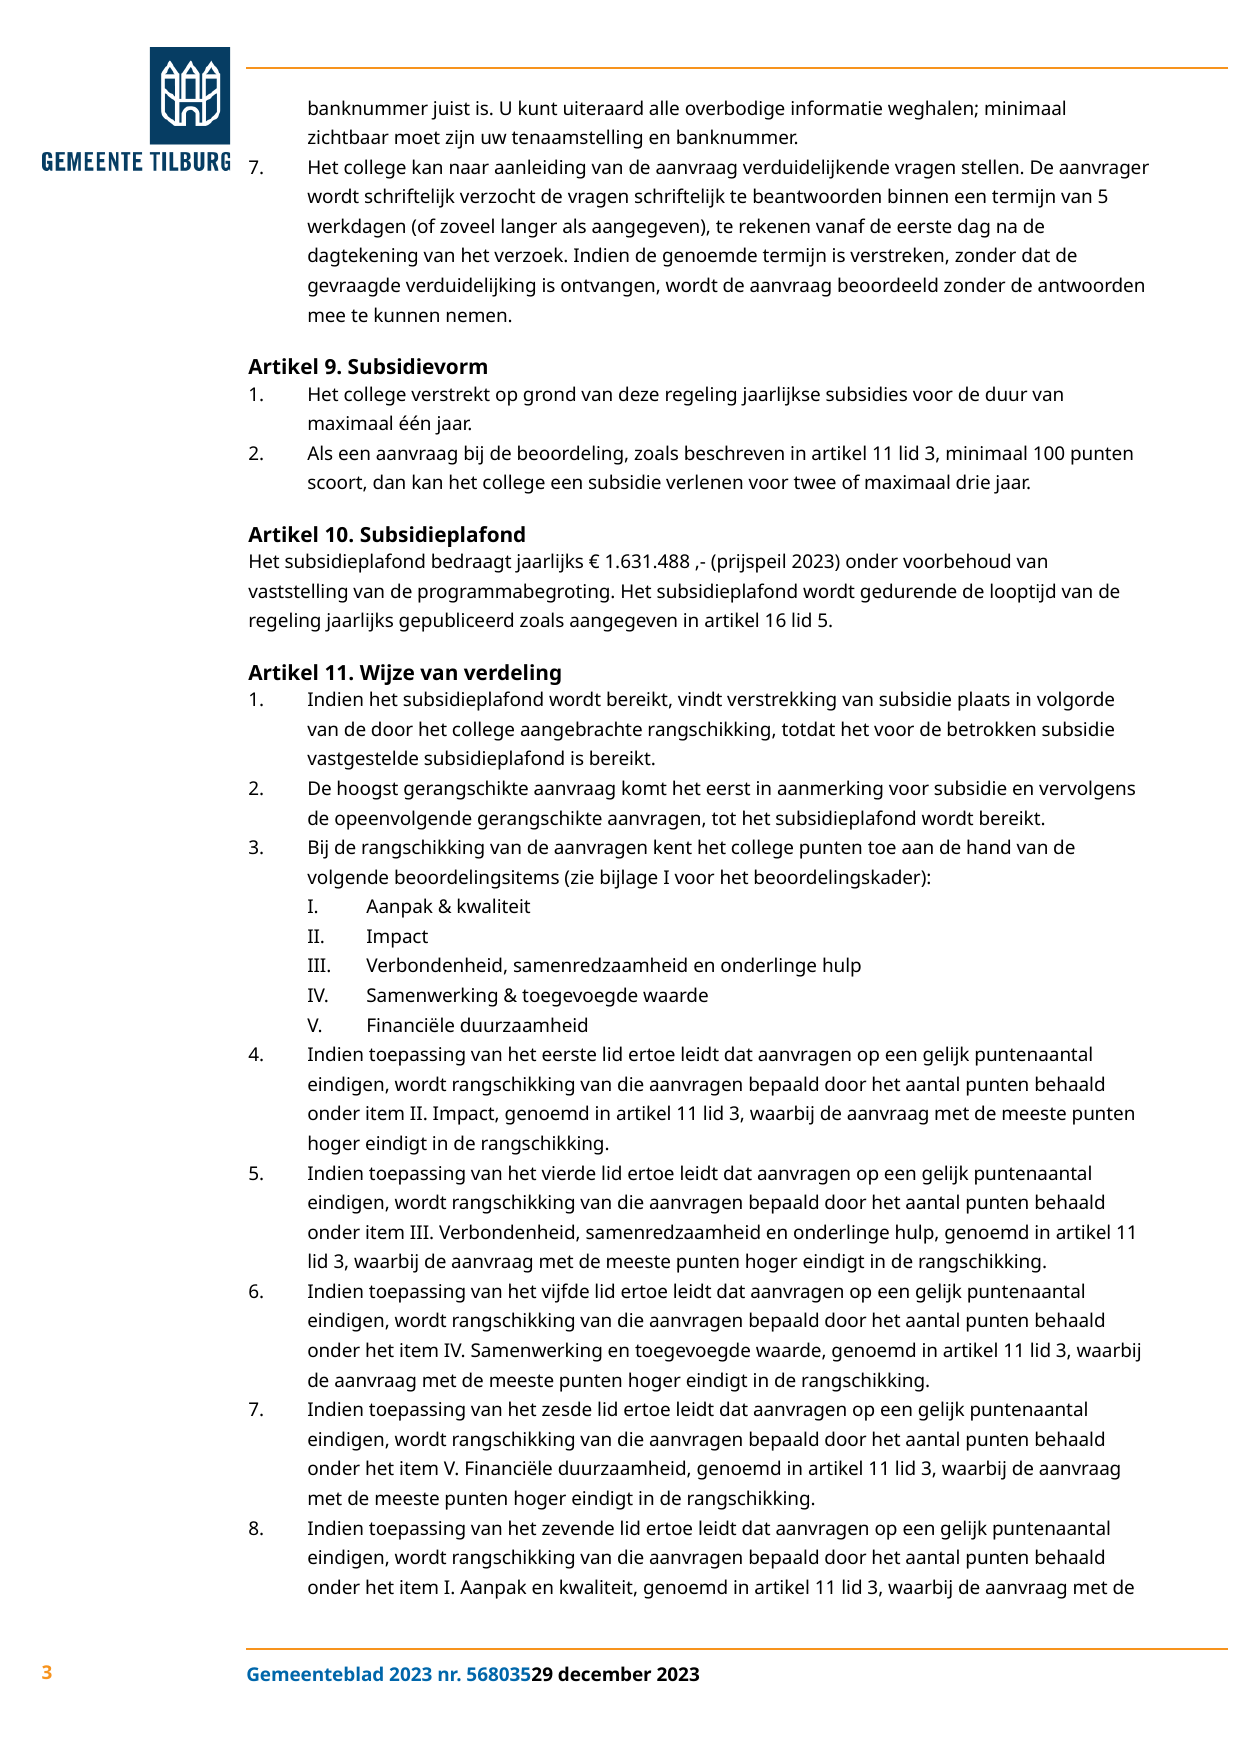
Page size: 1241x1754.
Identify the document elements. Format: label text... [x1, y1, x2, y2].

list Indien toepassing van het vierde lid ertoe leidt dat aanvragen op een gelijk puntenaantal eindigen, wordt rangschikking van die aanvragen bepaald door het aantal punten behaald onder item III. Verbondenheid, samenredzaamheid en onderlinge hulp, genoemd in artikel 11 lid 3, waarbij de aanvraag met de meeste punten hoger eindigt in de rangschikking. [248, 1160, 1152, 1274]
list Indien toepassing van het zevende lid ertoe leidt dat aanvragen op een gelijk puntenaantal eindigen, wordt rangschikking van die aanvragen bepaald door het aantal punten behaald onder het item I. Aanpak en kwaliteit, genoemd in artikel 11 lid 3, waarbij de aanvraag met de [248, 1515, 1152, 1599]
list Aanpak & kwaliteit [307, 893, 1152, 919]
list Verbondenheid, samenredzaamheid en onderlinge hulp [307, 953, 1152, 978]
list Financiële duurzaamheid [307, 1012, 1152, 1037]
list Als een aanvraag bij de beoordeling, zoals beschreven in artikel 11 lid 3, minimaal 100 punten scoort, dan kan het college een subsidie verlenen voor twee of maximaal drie jaar. [248, 440, 1152, 495]
list Indien toepassing van het eerste lid ertoe leidt dat aanvragen op een gelijk puntenaantal eindigen, wordt rangschikking van die aanvragen bepaald door het aantal punten behaald onder item II. Impact, genoemd in artikel 11 lid 3, waarbij de aanvraag met de meeste punten hoger eindigt in de rangschikking. [248, 1041, 1152, 1156]
list Samenwerking & toegevoegde waarde [307, 982, 1152, 1008]
list Bij de rangschikking van de aanvragen kent het college punten toe aan de hand van de volgende beoordelingsitems (zie bijlage I voor het beoordelingskader): [248, 834, 1152, 889]
list banknummer juist is. U kunt uiteraard alle overbodige informatie weghalen; minimaal zichtbaar moet zijn uw tenaamstelling en banknummer. [248, 95, 1152, 150]
picture [41, 47, 231, 172]
list Impact [307, 923, 1152, 949]
list Indien toepassing van het vijfde lid ertoe leidt dat aanvragen op een gelijk puntenaantal eindigen, wordt rangschikking van die aanvragen bepaald door het aantal punten behaald onder het item IV. Samenwerking en toegevoegde waarde, genoemd in artikel 11 lid 3, waarbij de aanvraag met de meeste punten hoger eindigt in de rangschikking. [248, 1278, 1152, 1392]
text Artikel 10. Subsidieplafond [248, 520, 1152, 548]
list Het college kan naar aanleiding van de aanvraag verduidelijkende vragen stellen. De aanvrager wordt schriftelijk verzocht de vragen schriftelijk te beantwoorden binnen een termijn van 5 werkdagen (of zoveel langer als aangegeven), te rekenen vanaf de eerste dag na de dagtekening van het verzoek. Indien de genoemde termijn is verstreken, zonder dat de gevraagde verduidelijking is ontvangen, wordt de aanvraag beoordeeld zonder de antwoorden mee te kunnen nemen. [248, 154, 1152, 328]
list De hoogst gerangschikte aanvraag komt het eerst in aanmerking voor subsidie en vervolgens de opeenvolgende gerangschikte aanvragen, tot het subsidieplafond wordt bereikt. [248, 775, 1152, 830]
text Artikel 9. Subsidievorm [248, 352, 1152, 381]
list Indien het subsidieplafond wordt bereikt, vindt verstrekking van subsidie plaats in volgorde van de door het college aangebrachte rangschikking, totdat het voor de betrokken subsidie vastgestelde subsidieplafond is bereikt. [248, 686, 1152, 771]
text Het subsidieplafond bedraagt jaarlijks € 1.631.488 ,- (prijspeil 2023) onder voorbehoud van vaststelling van de programmabegroting. Het subsidieplafond wordt gedurende de looptijd van de regeling jaarlijks gepubliceerd zoals aangegeven in artikel 16 lid 5. [248, 548, 1152, 633]
list Indien toepassing van het zesde lid ertoe leidt dat aanvragen op een gelijk puntenaantal eindigen, wordt rangschikking van die aanvragen bepaald door het aantal punten behaald onder het item V. Financiële duurzaamheid, genoemd in artikel 11 lid 3, waarbij de aanvraag met de meeste punten hoger eindigt in de rangschikking. [248, 1396, 1152, 1511]
text Artikel 11. Wijze van verdeling [248, 658, 1152, 686]
list Het college verstrekt op grond van deze regeling jaarlijkse subsidies voor de duur van maximaal één jaar. [248, 381, 1152, 436]
